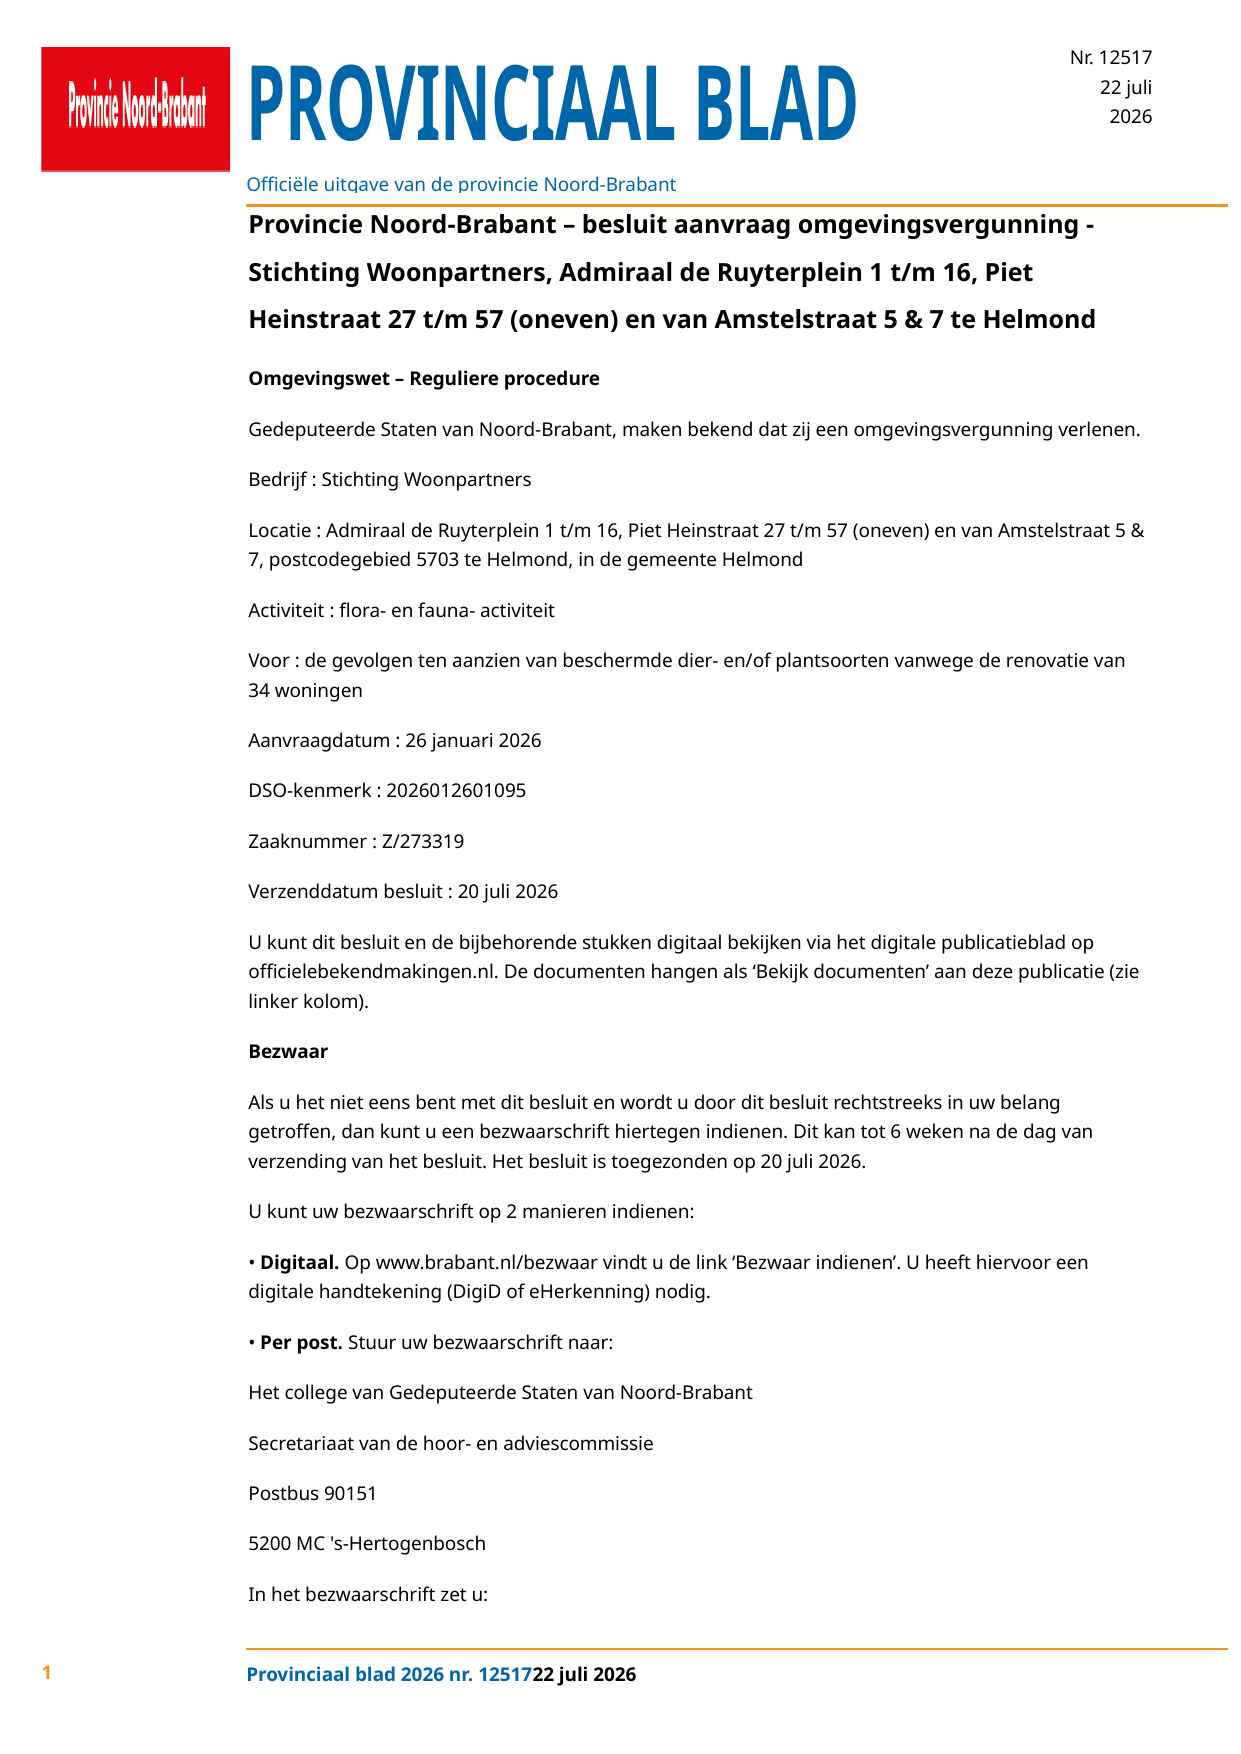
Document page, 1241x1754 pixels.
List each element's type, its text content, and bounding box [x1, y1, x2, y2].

text • Digitaal. Op www.brabant.nl/bezwaar vindt u de link ‘Bezwaar indienen’. U heeft hiervoor een digitale handtekening (DigiD of eHerkenning) nodig. [248, 1249, 1152, 1304]
text In het bezwaarschrift zet u: [248, 1581, 1152, 1607]
text Bezwaar [248, 1038, 1152, 1064]
text Zaaknummer : Z/273319 [248, 828, 1152, 854]
text Aanvraagdatum : 26 januari 2026 [248, 727, 1152, 753]
text Provincie Noord-Brabant – besluit aanvraag omgevingsvergunning - Stichting Woonpartners, Admiraal de Ruyterplein 1 t/m 16, Piet Heinstraat 27 t/m 57 (oneven) en van Amstelstraat 5 & 7 te Helmond [248, 207, 1152, 336]
text Het college van Gedeputeerde Staten van Noord-Brabant [248, 1379, 1152, 1405]
text Verzenddatum besluit : 20 juli 2026 [248, 878, 1152, 904]
text Voor : de gevolgen ten aanzien van beschermde dier- en/of plantsoorten vanwege de renovatie van 34 woningen [248, 647, 1152, 702]
text Locatie : Admiraal de Ruyterplein 1 t/m 16, Piet Heinstraat 27 t/m 57 (oneven) en van Amstelstraat 5 & 7, postcodegebied 5703 te Helmond, in de gemeente Helmond [248, 517, 1152, 572]
text DSO-kenmerk : 2026012601095 [248, 778, 1152, 803]
text Omgevingswet – Reguliere procedure [248, 366, 1152, 391]
text Bedrijf : Stichting Woonpartners [248, 466, 1152, 492]
text Gedeputeerde Staten van Noord-Brabant, maken bekend dat zij een omgevingsvergunning verlenen. [248, 416, 1152, 442]
text 5200 MC 's‑Hertogenbosch [248, 1531, 1152, 1556]
picture [41, 47, 231, 172]
text Secretariaat van de hoor- en adviescommissie [248, 1430, 1152, 1455]
text U kunt uw bezwaarschrift op 2 manieren indienen: [248, 1198, 1152, 1224]
text U kunt dit besluit en de bijbehorende stukken digitaal bekijken via het digitale publicatieblad op officielebekendmakingen.nl. De documenten hangen als ‘Bekijk documenten’ aan deze publicatie (zie linker kolom). [248, 929, 1152, 1014]
text Als u het niet eens bent met dit besluit en wordt u door dit besluit rechtstreeks in uw belang getroffen, dan kunt u een bezwaarschrift hiertegen indienen. Dit kan tot 6 weken na de dag van verzending van het besluit. Het besluit is toegezonden op 20 juli 2026. [248, 1089, 1152, 1174]
text Postbus 90151 [248, 1480, 1152, 1506]
text Activiteit : flora- en fauna- activiteit [248, 597, 1152, 622]
text • Per post. Stuur uw bezwaarschrift naar: [248, 1329, 1152, 1354]
